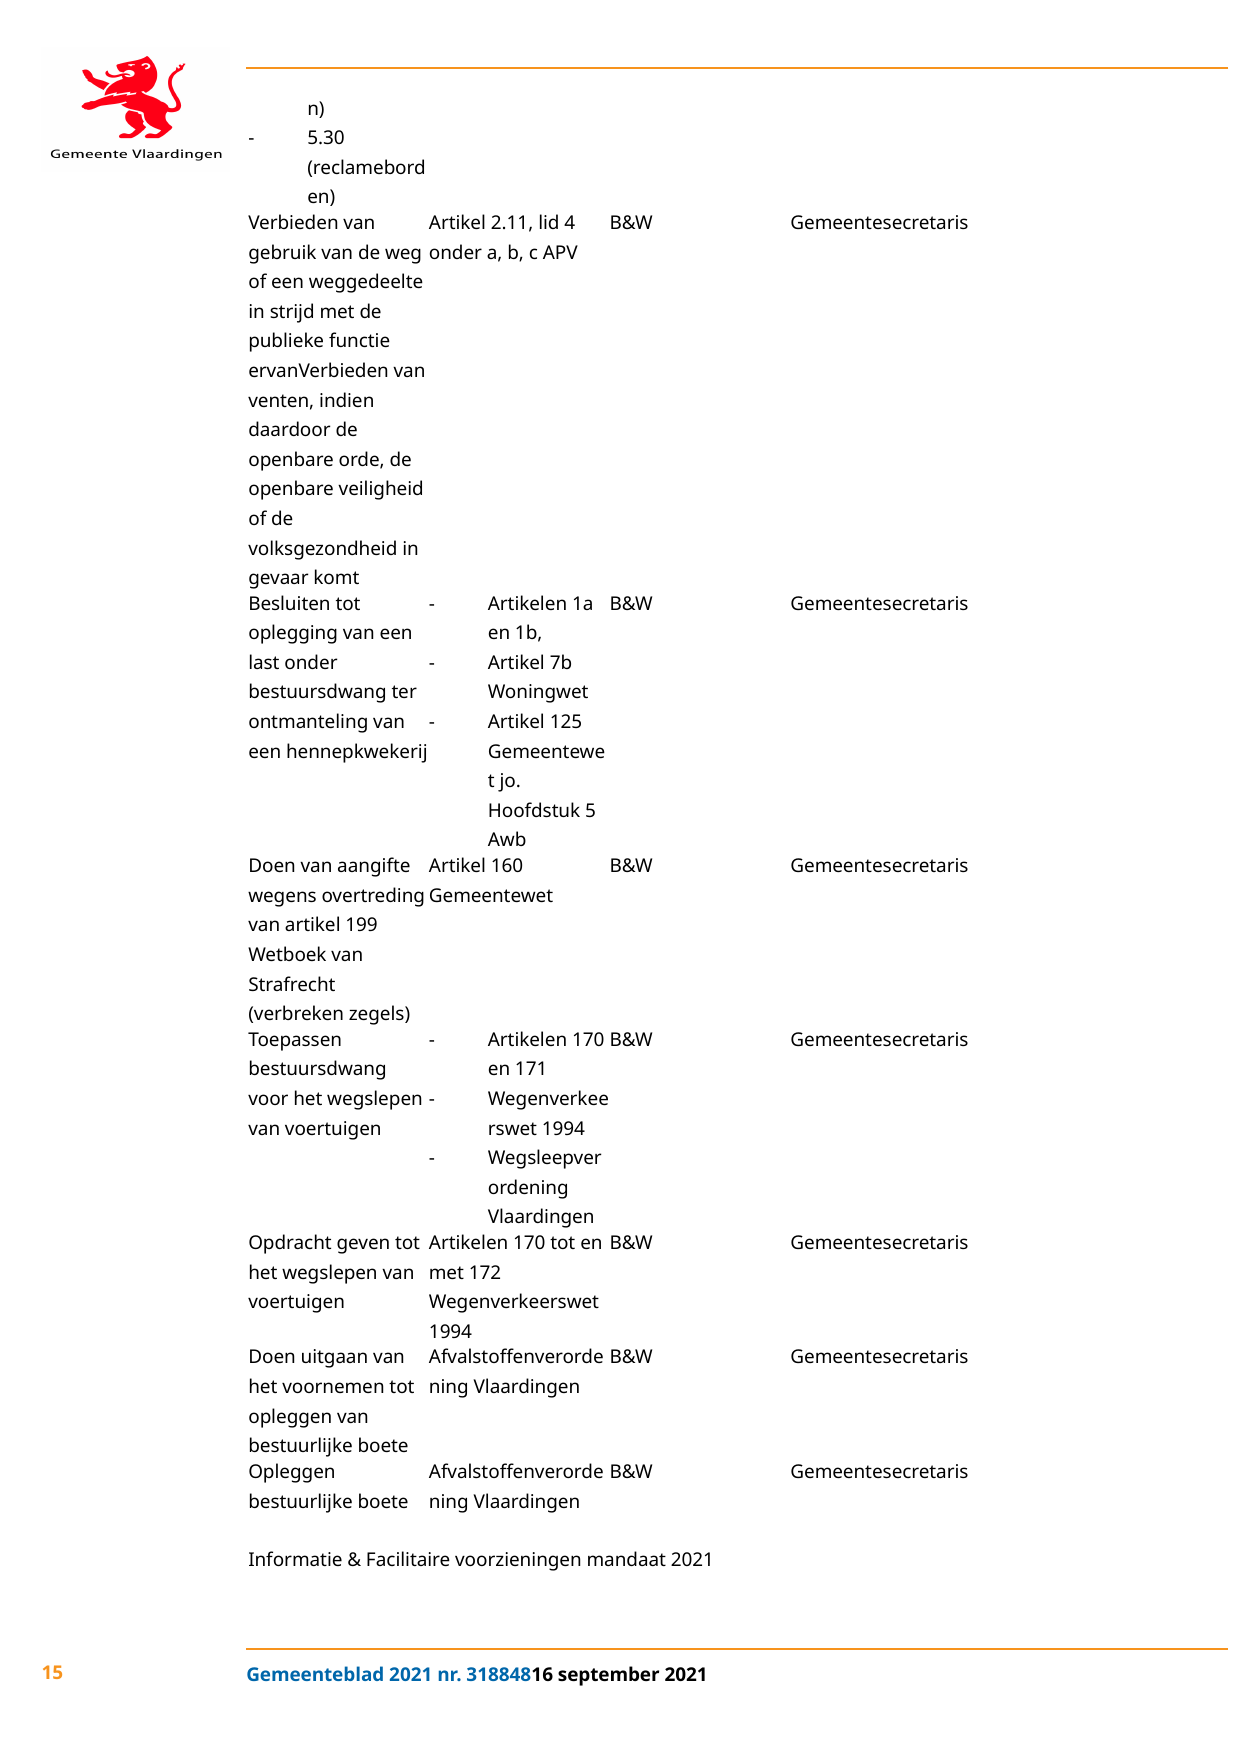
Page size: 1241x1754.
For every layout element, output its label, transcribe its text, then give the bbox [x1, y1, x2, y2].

table_cell Artikel 2.11, lid 4 onder a, b, c APV [429, 209, 609, 590]
table_cell [429, 95, 609, 209]
table_cell Doen uitgaan van het voornemen tot opleggen van bestuurlijke boete [248, 1344, 429, 1458]
table_cell Toepassen bestuursdwang voor het wegslepen van voertuigen [248, 1026, 429, 1229]
table_cell Gemeentesecretaris [790, 1344, 971, 1458]
table_cell B&W [609, 1344, 790, 1458]
table_cell Artikelen 170 en 171 Wegenverkeerswet 1994 Wegsleepverordening Vlaardingen [429, 1026, 609, 1229]
table_cell Artikel 160 Gemeentewet [429, 853, 609, 1026]
table_cell Gemeentesecretaris [790, 853, 971, 1026]
table_cell Opleggen bestuurlijke boete [248, 1458, 429, 1513]
table_cell Gemeentesecretaris [790, 1458, 971, 1513]
table_cell Afvalstoffenverordening Vlaardingen [429, 1458, 609, 1513]
table_cell B&W [609, 1026, 790, 1229]
table_cell [971, 1344, 1152, 1458]
table_cell [971, 95, 1152, 209]
table_cell [790, 95, 971, 209]
table_cell Gemeentesecretaris [790, 590, 971, 852]
table_cell Gemeentesecretaris [790, 209, 971, 590]
table_cell B&W [609, 853, 790, 1026]
table_cell [971, 590, 1152, 852]
text Informatie & Facilitaire voorzieningen mandaat 2021 [248, 1546, 1152, 1572]
table_cell Gemeentesecretaris [790, 1229, 971, 1344]
table_cell n) 5.30 (reclameborden) [248, 95, 429, 209]
table_cell Besluiten tot oplegging van een last onder bestuursdwang ter ontmanteling van een hennepkwekerij [248, 590, 429, 852]
table_cell [971, 209, 1152, 590]
table_cell Artikelen 170 tot en met 172 Wegenverkeerswet 1994 [429, 1229, 609, 1344]
table_cell Gemeentesecretaris [790, 1026, 971, 1229]
table_cell [971, 1458, 1152, 1513]
table_cell Afvalstoffenverordening Vlaardingen [429, 1344, 609, 1458]
table_cell B&W [609, 209, 790, 590]
table_cell B&W [609, 1229, 790, 1344]
table_cell [971, 1229, 1152, 1344]
table_cell Artikelen 1a en 1b, Artikel 7b Woningwet Artikel 125 Gemeentewet jo. Hoofdstuk 5 Awb [429, 590, 609, 852]
table_cell B&W [609, 590, 790, 852]
table_cell B&W [609, 1458, 790, 1513]
table_cell [971, 853, 1152, 1026]
table_cell Doen van aangifte wegens overtreding van artikel 199 Wetboek van Strafrecht (verbreken zegels) [248, 853, 429, 1026]
picture [41, 47, 231, 172]
table_cell Opdracht geven tot het wegslepen van voertuigen [248, 1229, 429, 1344]
table_cell Verbieden van gebruik van de weg of een weggedeelte in strijd met de publieke functie ervanVerbieden van venten, indien daardoor de openbare orde, de openbare veiligheid of de volksgezondheid in gevaar komt [248, 209, 429, 590]
table_cell [971, 1026, 1152, 1229]
table_cell [609, 95, 790, 209]
